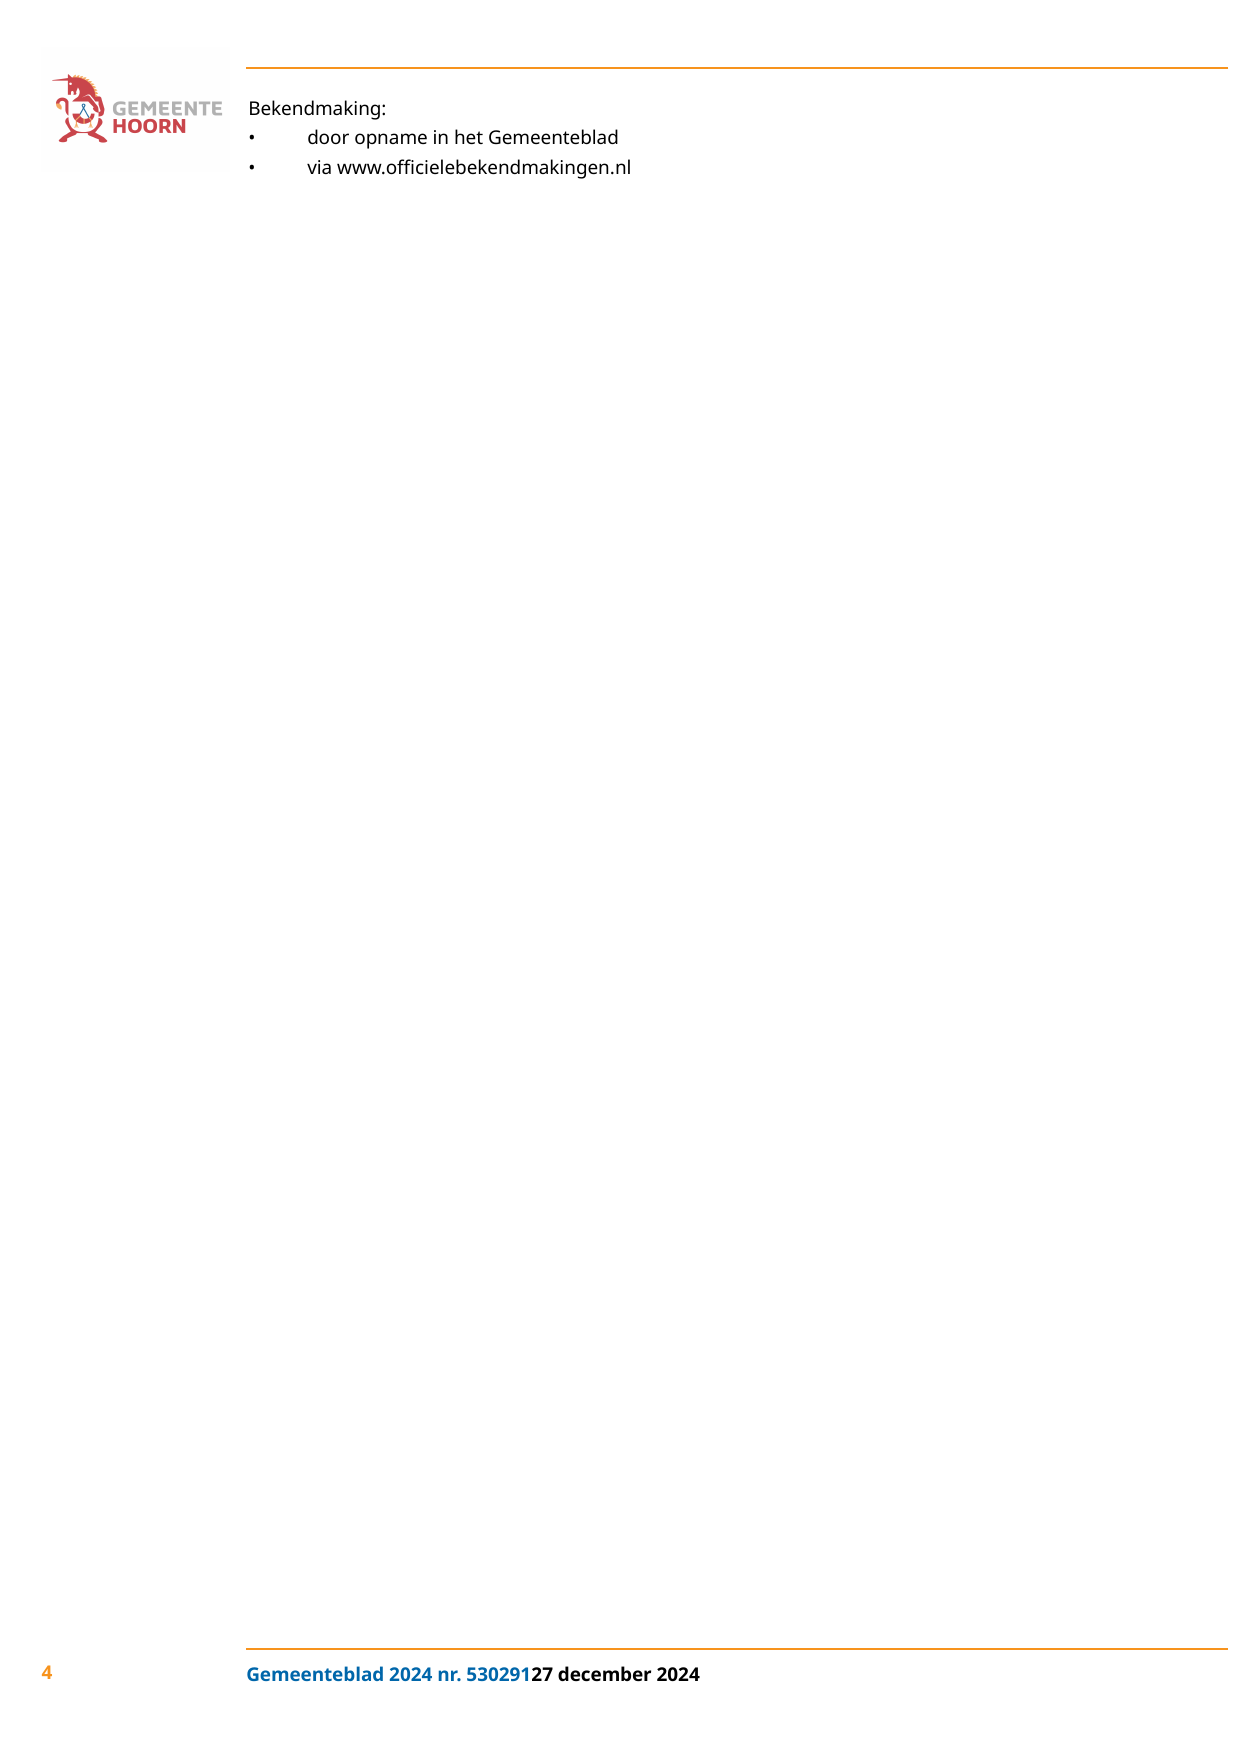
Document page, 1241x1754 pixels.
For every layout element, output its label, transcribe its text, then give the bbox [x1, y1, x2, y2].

list door opname in het Gemeenteblad [248, 124, 1152, 150]
list via www.officielebekendmakingen.nl [248, 154, 1152, 180]
picture [41, 47, 231, 172]
text Bekendmaking: [248, 95, 1152, 121]
